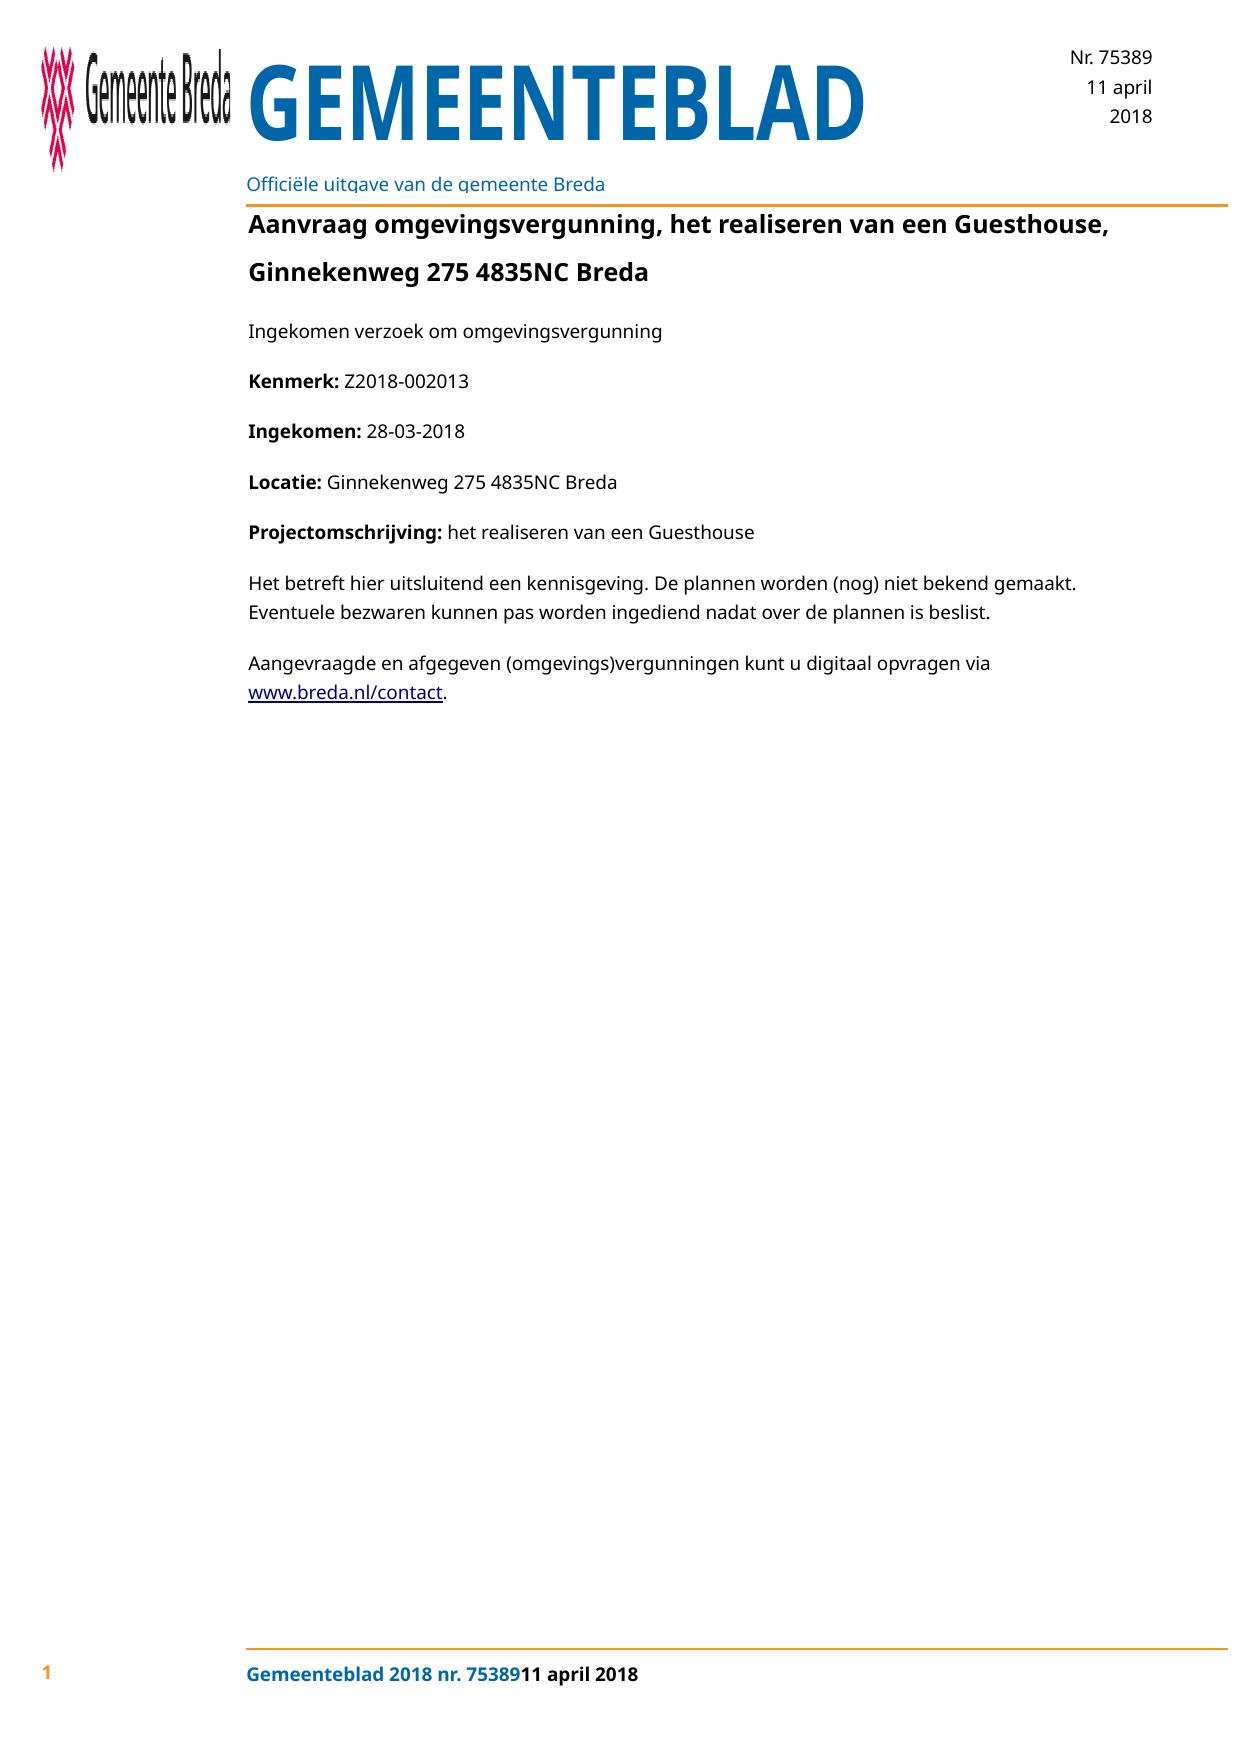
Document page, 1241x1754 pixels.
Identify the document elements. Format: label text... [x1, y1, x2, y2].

text Kenmerk: Z2018-002013 [248, 368, 1152, 394]
text Het betreft hier uitsluitend een kennisgeving. De plannen worden (nog) niet bekend gemaakt. Eventuele bezwaren kunnen pas worden ingediend nadat over de plannen is beslist. [248, 570, 1152, 625]
picture [41, 47, 231, 172]
text Ingekomen verzoek om omgevingsvergunning [248, 318, 1152, 344]
text Aanvraag omgevingsvergunning, het realiseren van een Guesthouse, Ginnekenweg 275 4835NC Breda [248, 207, 1152, 288]
text Locatie: Ginnekenweg 275 4835NC Breda [248, 469, 1152, 495]
text Ingekomen: 28-03-2018 [248, 419, 1152, 444]
text Aangevraagde en afgegeven (omgevings)vergunningen kunt u digitaal opvragen via www.breda.nl/contact. [248, 650, 1152, 705]
text Projectomschrijving: het realiseren van een Guesthouse [248, 519, 1152, 545]
